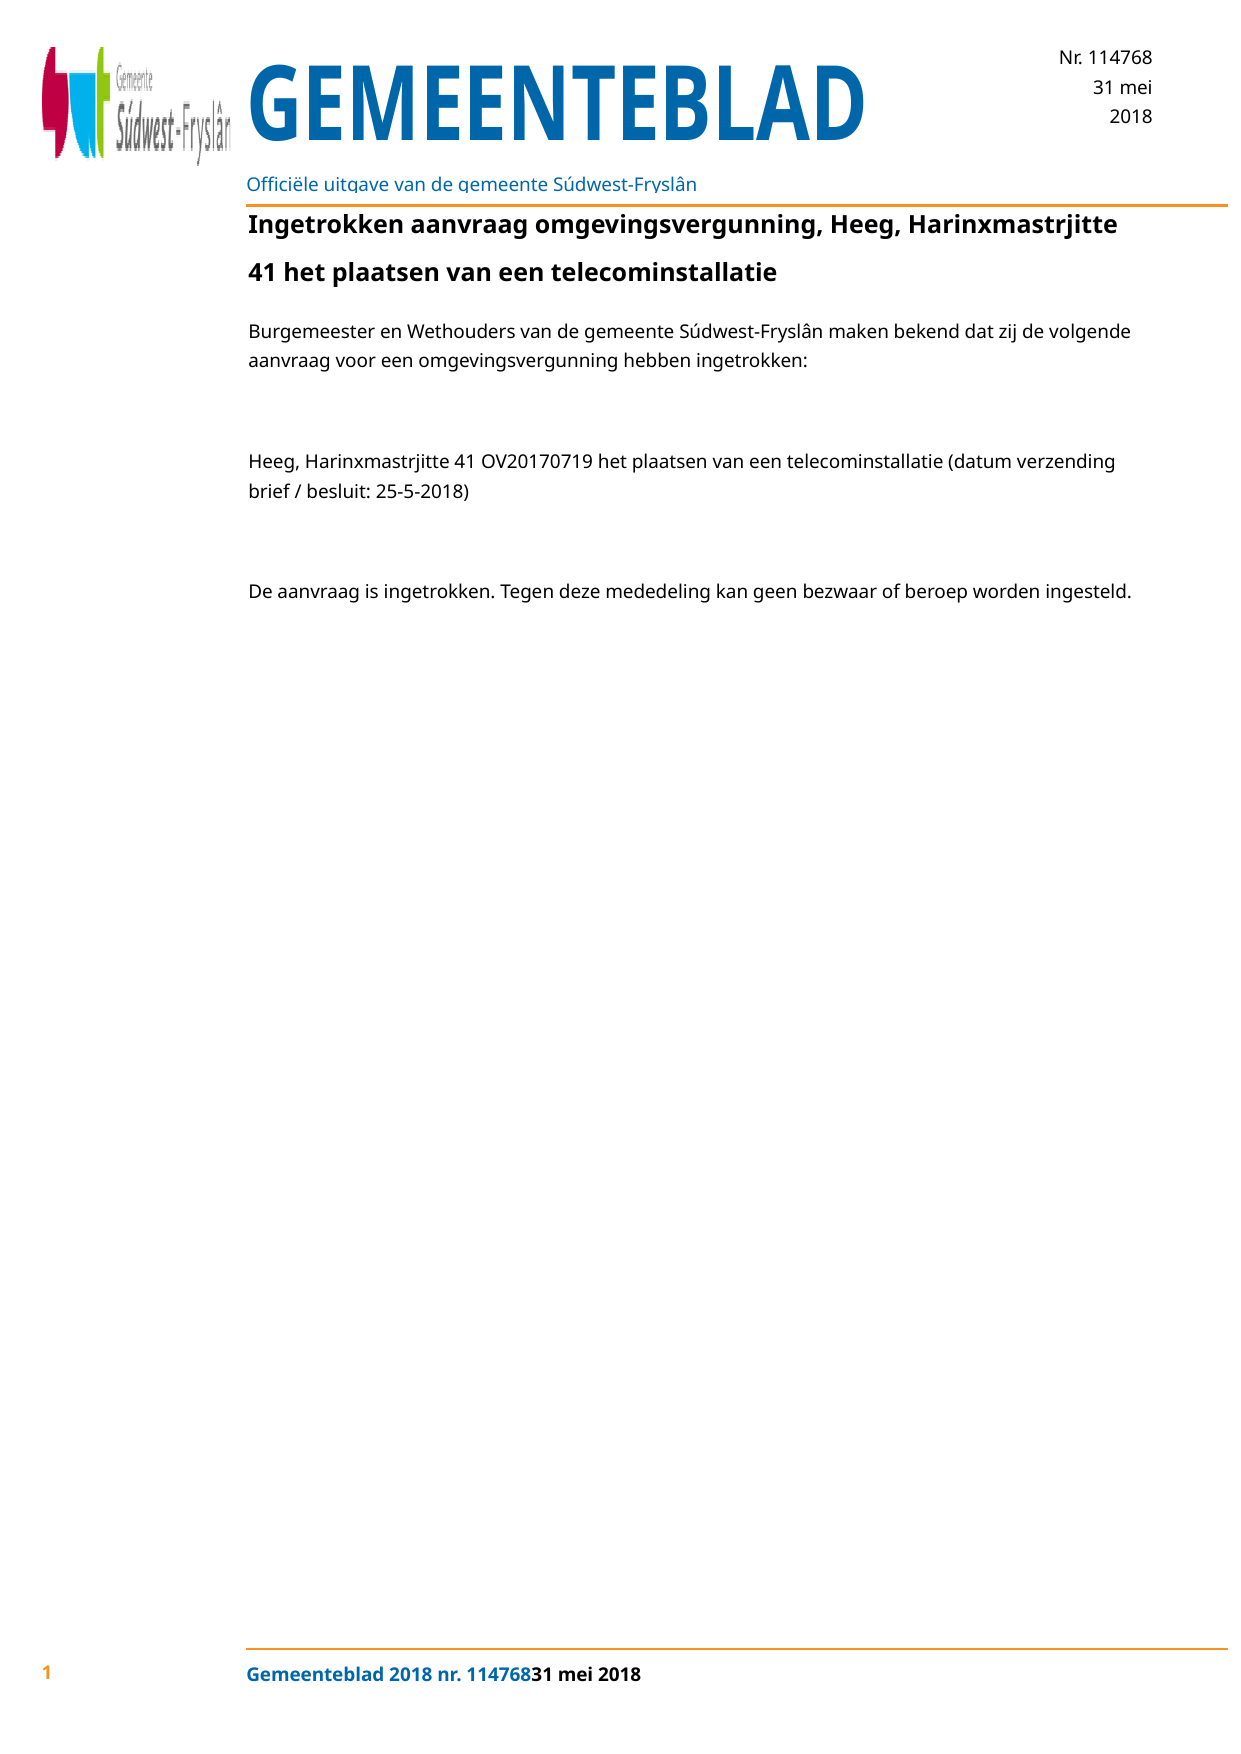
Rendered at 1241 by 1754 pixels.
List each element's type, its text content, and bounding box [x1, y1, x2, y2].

text De aanvraag is ingetrokken. Tegen deze mededeling kan geen bezwaar of beroep worden ingesteld. [248, 579, 1152, 604]
text Burgemeester en Wethouders van de gemeente Súdwest-Fryslân maken bekend dat zij de volgende aanvraag voor een omgevingsvergunning hebben ingetrokken: [248, 318, 1152, 373]
text Ingetrokken aanvraag omgevingsvergunning, Heeg, Harinxmastrjitte 41 het plaatsen van een telecominstallatie [248, 207, 1152, 288]
text Heeg, Harinxmastrjitte 41 OV20170719 het plaatsen van een telecominstallatie (datum verzending brief / besluit: 25-5-2018) [248, 448, 1152, 504]
picture [41, 47, 231, 172]
